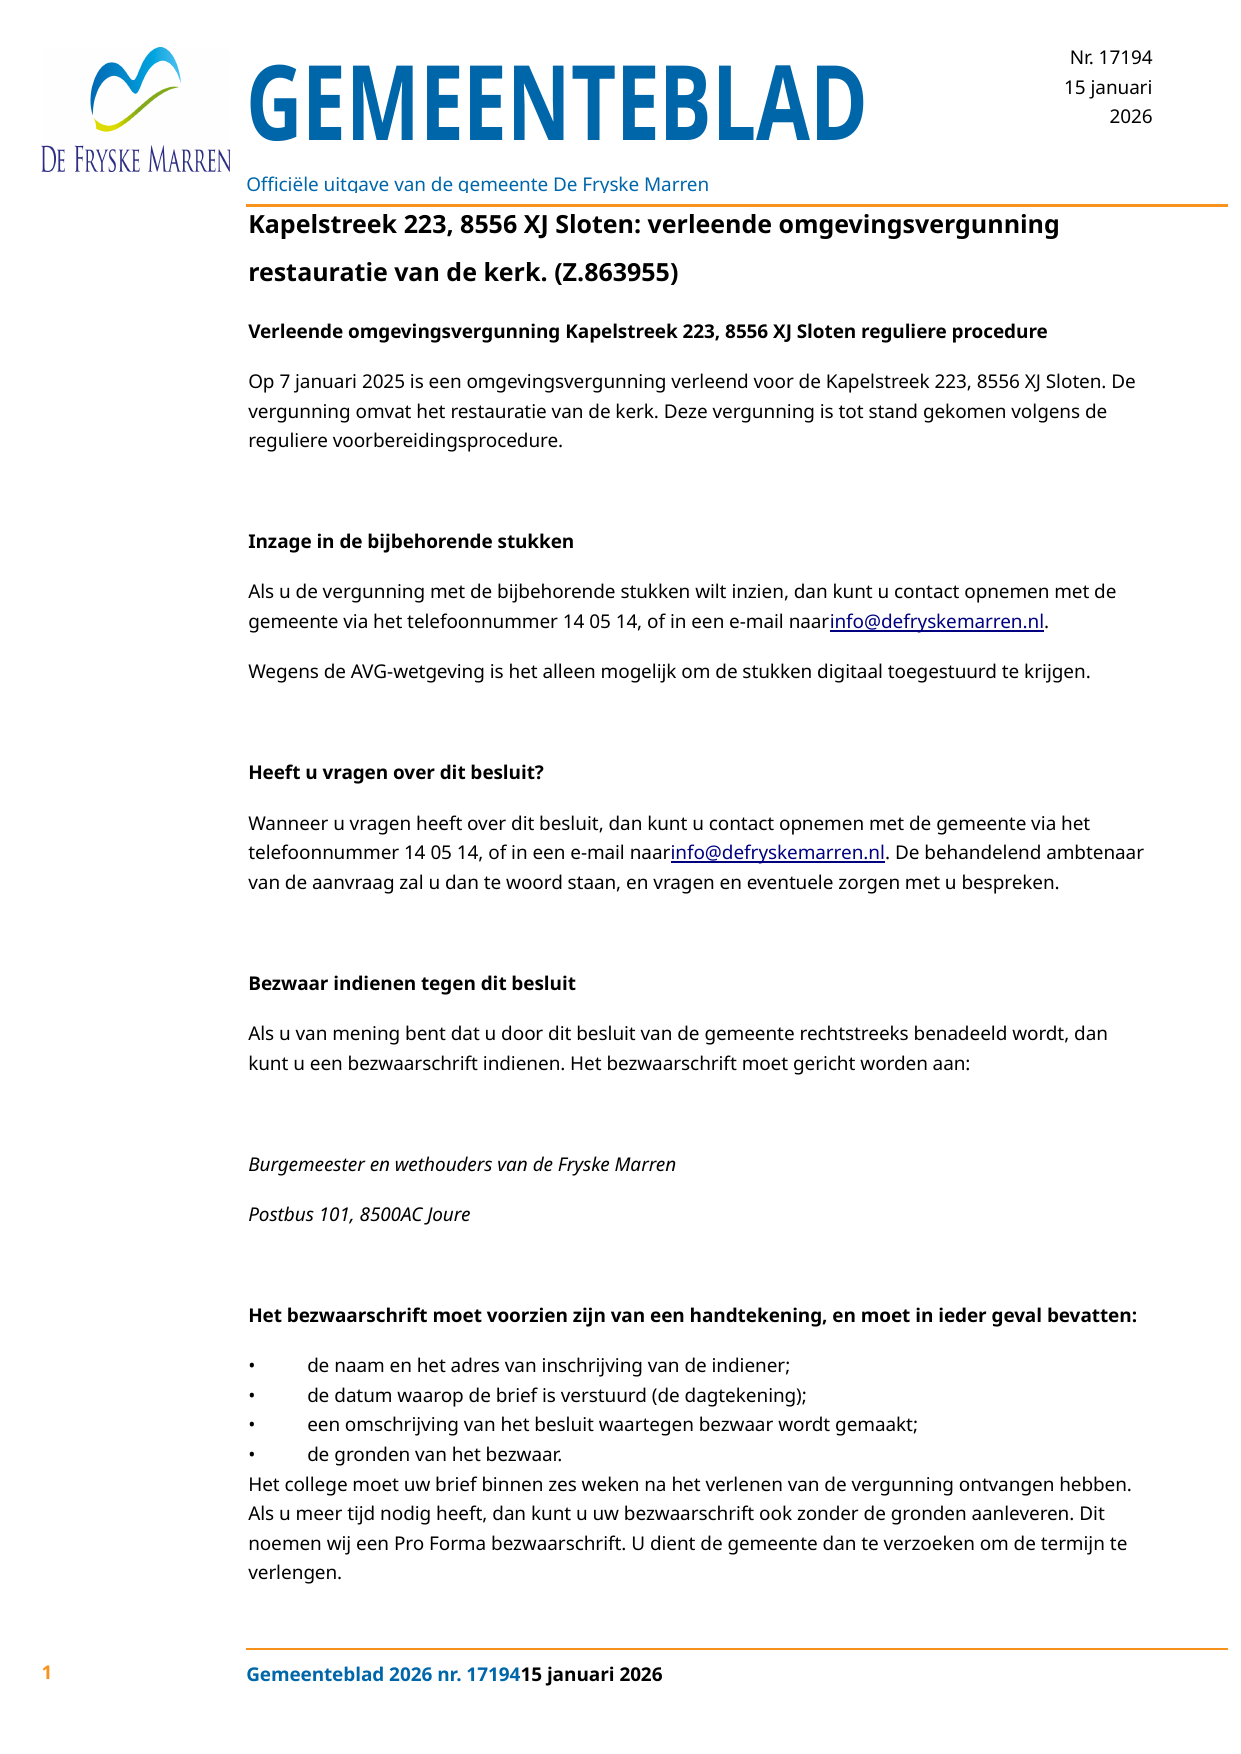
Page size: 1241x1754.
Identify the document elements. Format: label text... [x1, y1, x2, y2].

text Burgemeester en wethouders van de Fryske Marren [248, 1151, 1152, 1177]
text Inzage in de bijbehorende stukken [248, 528, 1152, 554]
text Als u van mening bent dat u door dit besluit van de gemeente rechtstreeks benadeeld wordt, dan kunt u een bezwaarschrift indienen. Het bezwaarschrift moet gericht worden aan: [248, 1020, 1152, 1076]
text Bezwaar indienen tegen dit besluit [248, 970, 1152, 996]
text Het college moet uw brief binnen zes weken na het verlenen van de vergunning ontvangen hebben. Als u meer tijd nodig heeft, dan kunt u uw bezwaarschrift ook zonder de gronden aanleveren. Dit noemen wij een Pro Forma bezwaarschrift. U dient de gemeente dan te verzoeken om de termijn te verlengen. [248, 1471, 1152, 1585]
text Als u de vergunning met de bijbehorende stukken wilt inzien, dan kunt u contact opnemen met de gemeente via het telefoonnummer 14 05 14, of in een e-mail naarinfo@defryskemarren.nl. [248, 579, 1152, 634]
picture [41, 47, 231, 172]
list de gronden van het bezwaar. [248, 1441, 1152, 1467]
text Het bezwaarschrift moet voorzien zijn van een handtekening, en moet in ieder geval bevatten: [248, 1302, 1152, 1328]
text Wegens de AVG-wetgeving is het alleen mogelijk om de stukken digitaal toegestuurd te krijgen. [248, 659, 1152, 684]
list een omschrijving van het besluit waartegen bezwaar wordt gemaakt; [248, 1412, 1152, 1437]
text Postbus 101, 8500AC Joure [248, 1201, 1152, 1227]
text Kapelstreek 223, 8556 XJ Sloten: verleende omgevingsvergunning restauratie van de kerk. (Z.863955) [248, 207, 1152, 288]
text Op 7 januari 2025 is een omgevingsvergunning verleend voor de Kapelstreek 223, 8556 XJ Sloten. De vergunning omvat het restauratie van de kerk. Deze vergunning is tot stand gekomen volgens de reguliere voorbereidingsprocedure. [248, 368, 1152, 453]
text Wanneer u vragen heeft over dit besluit, dan kunt u contact opnemen met de gemeente via het telefoonnummer 14 05 14, of in een e-mail naarinfo@defryskemarren.nl. De behandelend ambtenaar van de aanvraag zal u dan te woord staan, en vragen en eventuele zorgen met u bespreken. [248, 810, 1152, 895]
list de datum waarop de brief is verstuurd (de dagtekening); [248, 1382, 1152, 1408]
text Heeft u vragen over dit besluit? [248, 759, 1152, 785]
text Verleende omgevingsvergunning Kapelstreek 223, 8556 XJ Sloten reguliere procedure [248, 318, 1152, 344]
list de naam en het adres van inschrijving van de indiener; [248, 1352, 1152, 1378]
